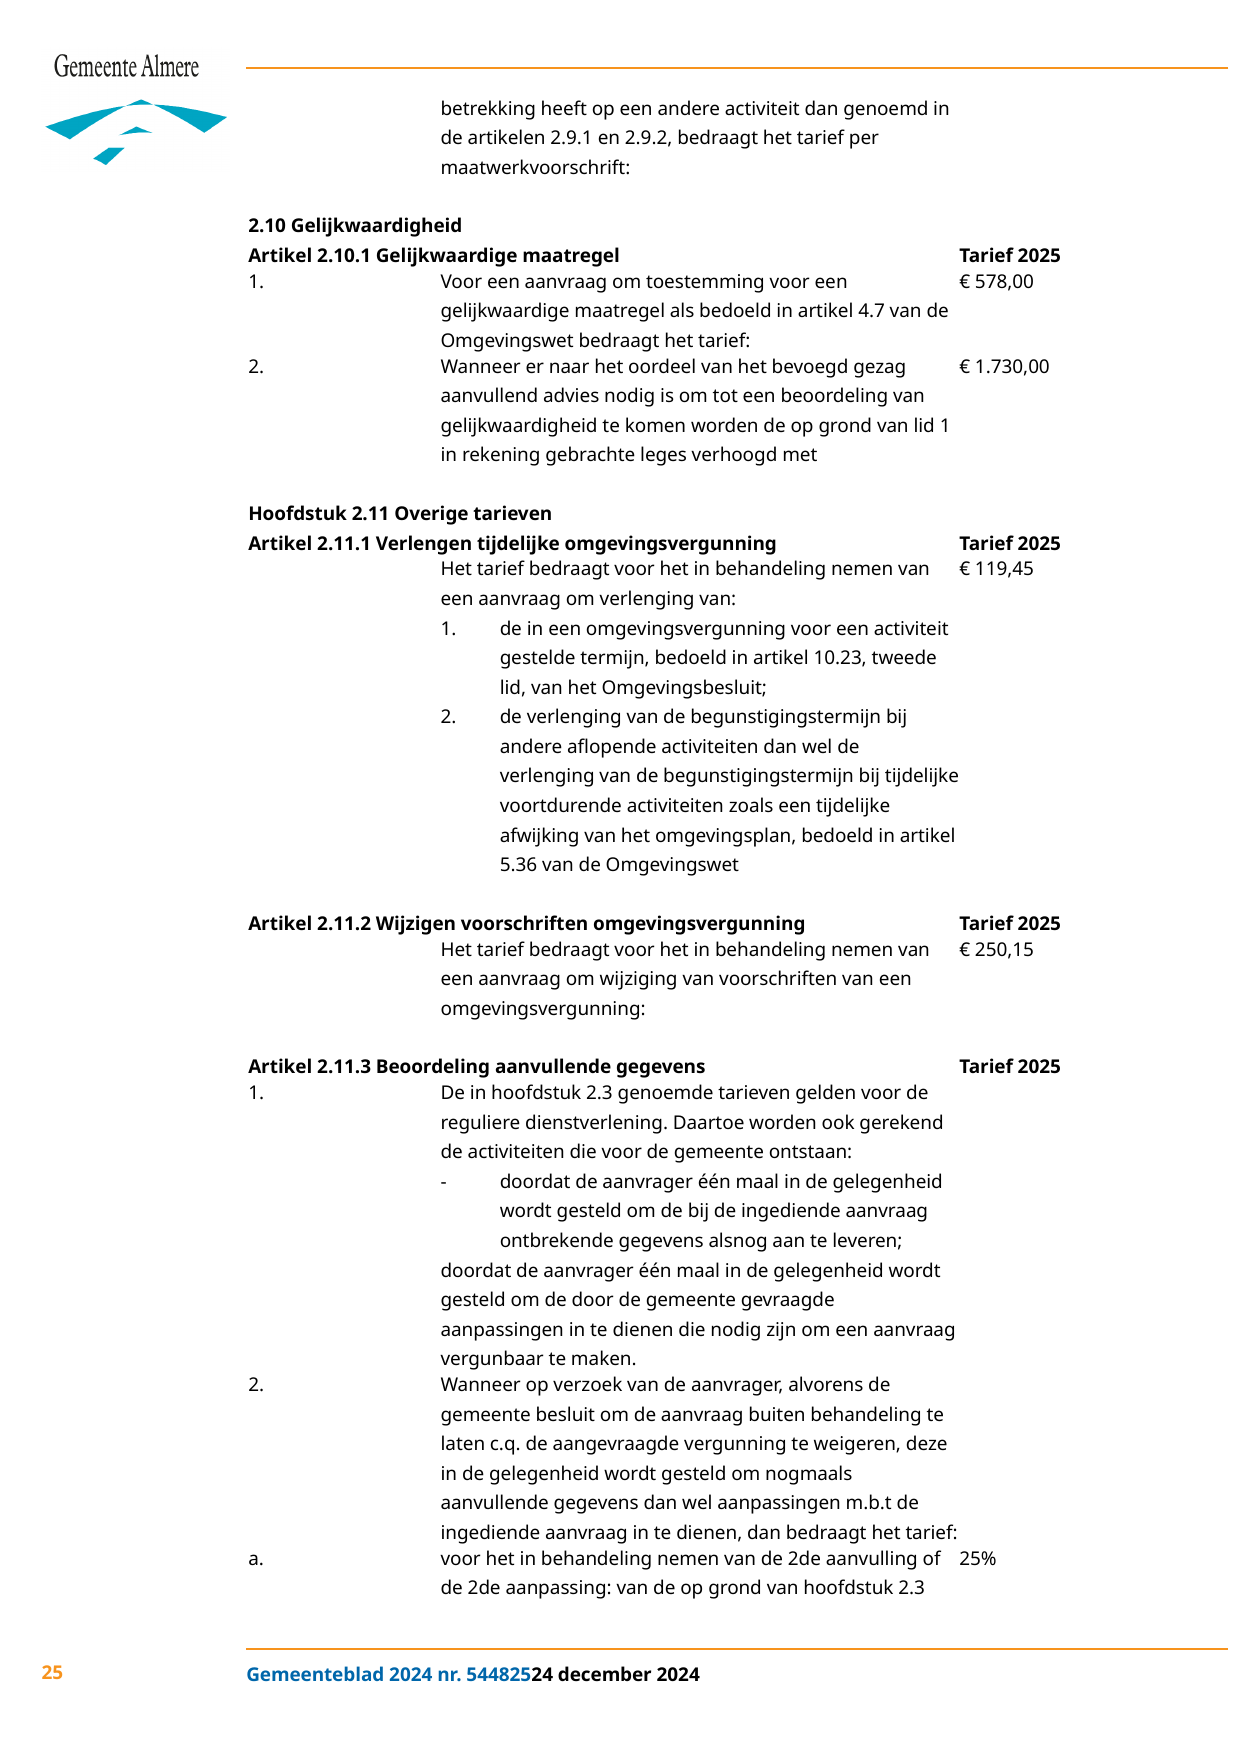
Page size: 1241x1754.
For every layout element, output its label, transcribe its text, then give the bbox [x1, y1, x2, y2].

text 2.10 Gelijkwaardigheid [248, 212, 1152, 238]
table_header Artikel 2.10.1 Gelijkwaardige maatregel [248, 242, 959, 268]
table_cell Voor een aanvraag om toestemming voor een gelijkwaardige maatregel als bedoeld in artikel 4.7 van de Omgevingswet bedraagt het tarief: [440, 268, 959, 353]
table_cell € 578,00 [959, 268, 1152, 353]
picture [41, 47, 231, 172]
table_cell betrekking heeft op een andere activiteit dan genoemd in de artikelen 2.9.1 en 2.9.2, bedraagt het tarief per maatwerkvoorschrift: [440, 95, 959, 180]
table_cell Het tarief bedraagt voor het in behandeling nemen van een aanvraag om wijziging van voorschriften van een omgevingsvergunning: [440, 936, 959, 1021]
table_header Artikel 2.11.2 Wijzigen voorschriften omgevingsvergunning [248, 910, 959, 936]
table_header Artikel 2.11.1 Verlengen tijdelijke omgevingsvergunning [248, 530, 959, 556]
table_cell voor het in behandeling nemen van de 2de aanvulling of de 2de aanpassing: van de op grond van hoofdstuk 2.3 [440, 1545, 959, 1600]
table_cell Het tarief bedraagt voor het in behandeling nemen van een aanvraag om verlenging van: de in een omgevingsvergunning voor een activiteit gestelde termijn, bedoeld in artikel 10.23, tweede lid, van het Omgevingsbesluit; de verlenging van de begunstigingstermijn bij andere aflopende activiteiten dan wel de verlenging van de begunstigingstermijn bij tijdelijke voortdurende activiteiten zoals een tijdelijke afwijking van het omgevingsplan, bedoeld in artikel 5.36 van de Omgevingswet [440, 556, 959, 877]
table_cell € 119,45 [959, 556, 1152, 877]
table_cell 25% [959, 1545, 1152, 1600]
table_cell Wanneer op verzoek van de aanvrager, alvorens de gemeente besluit om de aanvraag buiten behandeling te laten c.q. de aangevraagde vergunning te weigeren, deze in de gelegenheid wordt gesteld om nogmaals aanvullende gegevens dan wel aanpassingen m.b.t de ingediende aanvraag in te dienen, dan bedraagt het tarief: [440, 1371, 959, 1545]
table_cell [959, 95, 1152, 180]
table_cell [248, 95, 440, 180]
table_cell De in hoofdstuk 2.3 genoemde tarieven gelden voor de reguliere dienstverlening. Daartoe worden ook gerekend de activiteiten die voor de gemeente ontstaan: doordat de aanvrager één maal in de gelegenheid wordt gesteld om de bij de ingediende aanvraag ontbrekende gegevens alsnog aan te leveren; doordat de aanvrager één maal in de gelegenheid wordt gesteld om de door de gemeente gevraagde aanpassingen in te dienen die nodig zijn om een aanvraag vergunbaar te maken. [440, 1079, 959, 1371]
table_cell [248, 556, 440, 877]
table_cell 2. [248, 353, 440, 467]
table_header Tarief 2025 [959, 1054, 1152, 1079]
table_cell [959, 1371, 1152, 1545]
table_cell 1. [248, 1079, 440, 1371]
table_cell a. [248, 1545, 440, 1600]
table_header Tarief 2025 [959, 910, 1152, 936]
table_cell 2. [248, 1371, 440, 1545]
table_cell 1. [248, 268, 440, 353]
table_header Tarief 2025 [959, 530, 1152, 556]
table_cell € 250,15 [959, 936, 1152, 1021]
text Hoofdstuk 2.11 Overige tarieven [248, 500, 1152, 526]
table_cell Wanneer er naar het oordeel van het bevoegd gezag aanvullend advies nodig is om tot een beoordeling van gelijkwaardigheid te komen worden de op grond van lid 1 in rekening gebrachte leges verhoogd met [440, 353, 959, 467]
table_cell € 1.730,00 [959, 353, 1152, 467]
table_cell [959, 1079, 1152, 1371]
table_header Tarief 2025 [959, 242, 1152, 268]
table_cell [248, 936, 440, 1021]
table_header Artikel 2.11.3 Beoordeling aanvullende gegevens [248, 1054, 959, 1079]
